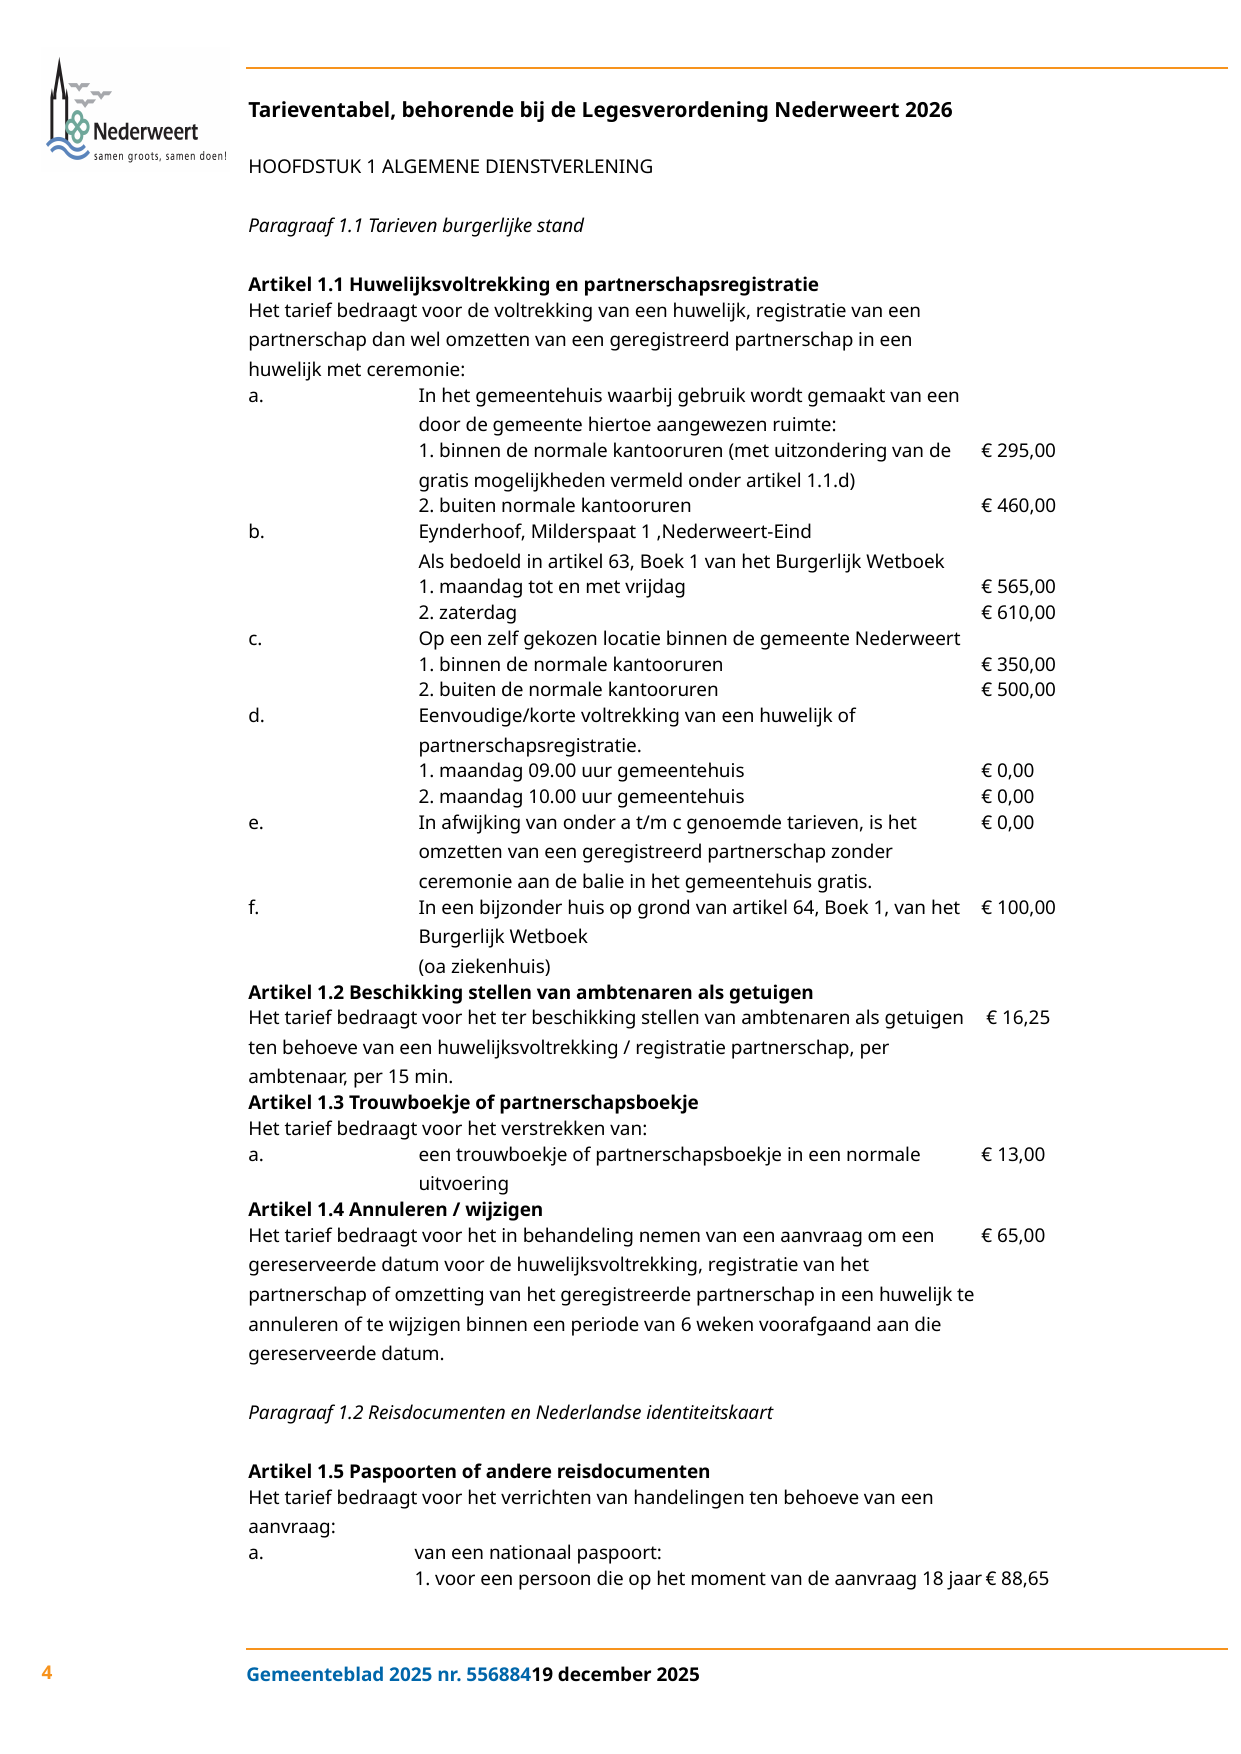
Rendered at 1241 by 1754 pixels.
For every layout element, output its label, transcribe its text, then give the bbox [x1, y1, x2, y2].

table_cell [985, 1484, 1152, 1539]
table_cell [248, 1565, 414, 1591]
table_cell [981, 518, 1152, 574]
table_cell Op een zelf gekozen locatie binnen de gemeente Nederweert [418, 625, 981, 651]
table_cell a. [248, 1141, 418, 1196]
table_cell Artikel 1.4 Annuleren / wijzigen [248, 1196, 981, 1222]
table_cell a. [248, 1539, 414, 1565]
table_cell [248, 758, 418, 783]
table_cell [248, 599, 418, 625]
text Tarieventabel, behorende bij de Legesverordening Nederweert 2026 [248, 95, 1152, 123]
text HOOFDSTUK 1 ALGEMENE DIENSTVERLENING [248, 153, 1152, 179]
table_cell [981, 702, 1152, 758]
table_cell 2. zaterdag [418, 599, 981, 625]
table_cell In een bijzonder huis op grond van artikel 64, Boek 1, van het Burgerlijk Wetboek (oa ziekenhuis) [418, 894, 981, 979]
table_cell Het tarief bedraagt voor het verstrekken van: [248, 1115, 981, 1141]
text Paragraaf 1.2 Reisdocumenten en Nederlandse identiteitskaart [248, 1399, 1152, 1424]
table_cell € 88,65 [985, 1565, 1152, 1591]
table_cell 1. binnen de normale kantooruren (met uitzondering van de gratis mogelijkheden vermeld onder artikel 1.1.d) [418, 437, 981, 493]
table_cell [981, 625, 1152, 651]
table_cell € 65,00 [981, 1222, 1152, 1366]
table_cell [248, 651, 418, 677]
table_cell € 500,00 [981, 677, 1152, 702]
table_cell [248, 677, 418, 702]
table_cell [981, 979, 1152, 1004]
table_cell a. [248, 382, 418, 437]
table_header [985, 1458, 1152, 1484]
table_cell Het tarief bedraagt voor het verrichten van handelingen ten behoeve van een aanvraag: [248, 1484, 985, 1539]
table_cell Artikel 1.3 Trouwboekje of partnerschapsboekje [248, 1090, 981, 1115]
table_cell e. [248, 809, 418, 894]
table_cell [981, 1196, 1152, 1222]
table_cell c. [248, 625, 418, 651]
table_cell € 0,00 [981, 809, 1152, 894]
table_cell € 16,25 [981, 1005, 1152, 1089]
table_cell 2. maandag 10.00 uur gemeentehuis [418, 783, 981, 809]
table_cell [248, 574, 418, 599]
table_cell 1. maandag tot en met vrijdag [418, 574, 981, 599]
table_cell Het tarief bedraagt voor het in behandeling nemen van een aanvraag om een gereserveerde datum voor de huwelijksvoltrekking, registratie van het partnerschap of omzetting van het geregistreerde partnerschap in een huwelijk te annuleren of te wijzigen binnen een periode van 6 weken voorafgaand aan die gereserveerde datum. [248, 1222, 981, 1366]
table_cell b. [248, 518, 418, 574]
table_cell Eynderhoof, Milderspaat 1 ,Nederweert-Eind Als bedoeld in artikel 63, Boek 1 van het Burgerlijk Wetboek [418, 518, 981, 574]
table_cell [248, 493, 418, 518]
table_cell Eenvoudige/korte voltrekking van een huwelijk of partnerschapsregistratie. [418, 702, 981, 758]
table_cell € 295,00 [981, 437, 1152, 493]
table_cell van een nationaal paspoort: [414, 1539, 985, 1565]
table_header Artikel 1.5 Paspoorten of andere reisdocumenten [248, 1458, 985, 1484]
table_header [981, 271, 1152, 297]
table_cell [248, 783, 418, 809]
table_cell 2. buiten normale kantooruren [418, 493, 981, 518]
table_cell In het gemeentehuis waarbij gebruik wordt gemaakt van een door de gemeente hiertoe aangewezen ruimte: [418, 382, 981, 437]
table_cell 2. buiten de normale kantooruren [418, 677, 981, 702]
table_cell [981, 382, 1152, 437]
table_cell Artikel 1.2 Beschikking stellen van ambtenaren als getuigen [248, 979, 981, 1004]
table_cell 1. binnen de normale kantooruren [418, 651, 981, 677]
table_cell € 100,00 [981, 894, 1152, 979]
table_cell 1. maandag 09.00 uur gemeentehuis [418, 758, 981, 783]
table_header Artikel 1.1 Huwelijksvoltrekking en partnerschapsregistratie [248, 271, 981, 297]
text Paragraaf 1.1 Tarieven burgerlijke stand [248, 212, 1152, 238]
table_cell € 460,00 [981, 493, 1152, 518]
table_cell [981, 297, 1152, 382]
table_cell € 610,00 [981, 599, 1152, 625]
table_cell € 0,00 [981, 758, 1152, 783]
table_cell een trouwboekje of partnerschapsboekje in een normale uitvoering [418, 1141, 981, 1196]
table_cell Het tarief bedraagt voor het ter beschikking stellen van ambtenaren als getuigen ten behoeve van een huwelijksvoltrekking / registratie partnerschap, per ambtenaar, per 15 min. [248, 1005, 981, 1089]
table_cell f. [248, 894, 418, 979]
table_cell d. [248, 702, 418, 758]
table_cell [248, 437, 418, 493]
table_cell [985, 1539, 1152, 1565]
table_cell € 13,00 [981, 1141, 1152, 1196]
table_cell € 565,00 [981, 574, 1152, 599]
table_cell € 350,00 [981, 651, 1152, 677]
table_cell 1. voor een persoon die op het moment van de aanvraag 18 jaar [414, 1565, 985, 1591]
table_cell € 0,00 [981, 783, 1152, 809]
table_cell In afwijking van onder a t/m c genoemde tarieven, is het omzetten van een geregistreerd partnerschap zonder ceremonie aan de balie in het gemeentehuis gratis. [418, 809, 981, 894]
picture [41, 47, 231, 172]
table_cell [981, 1115, 1152, 1141]
table_cell [981, 1090, 1152, 1115]
table_cell Het tarief bedraagt voor de voltrekking van een huwelijk, registratie van een partnerschap dan wel omzetten van een geregistreerd partnerschap in een huwelijk met ceremonie: [248, 297, 981, 382]
